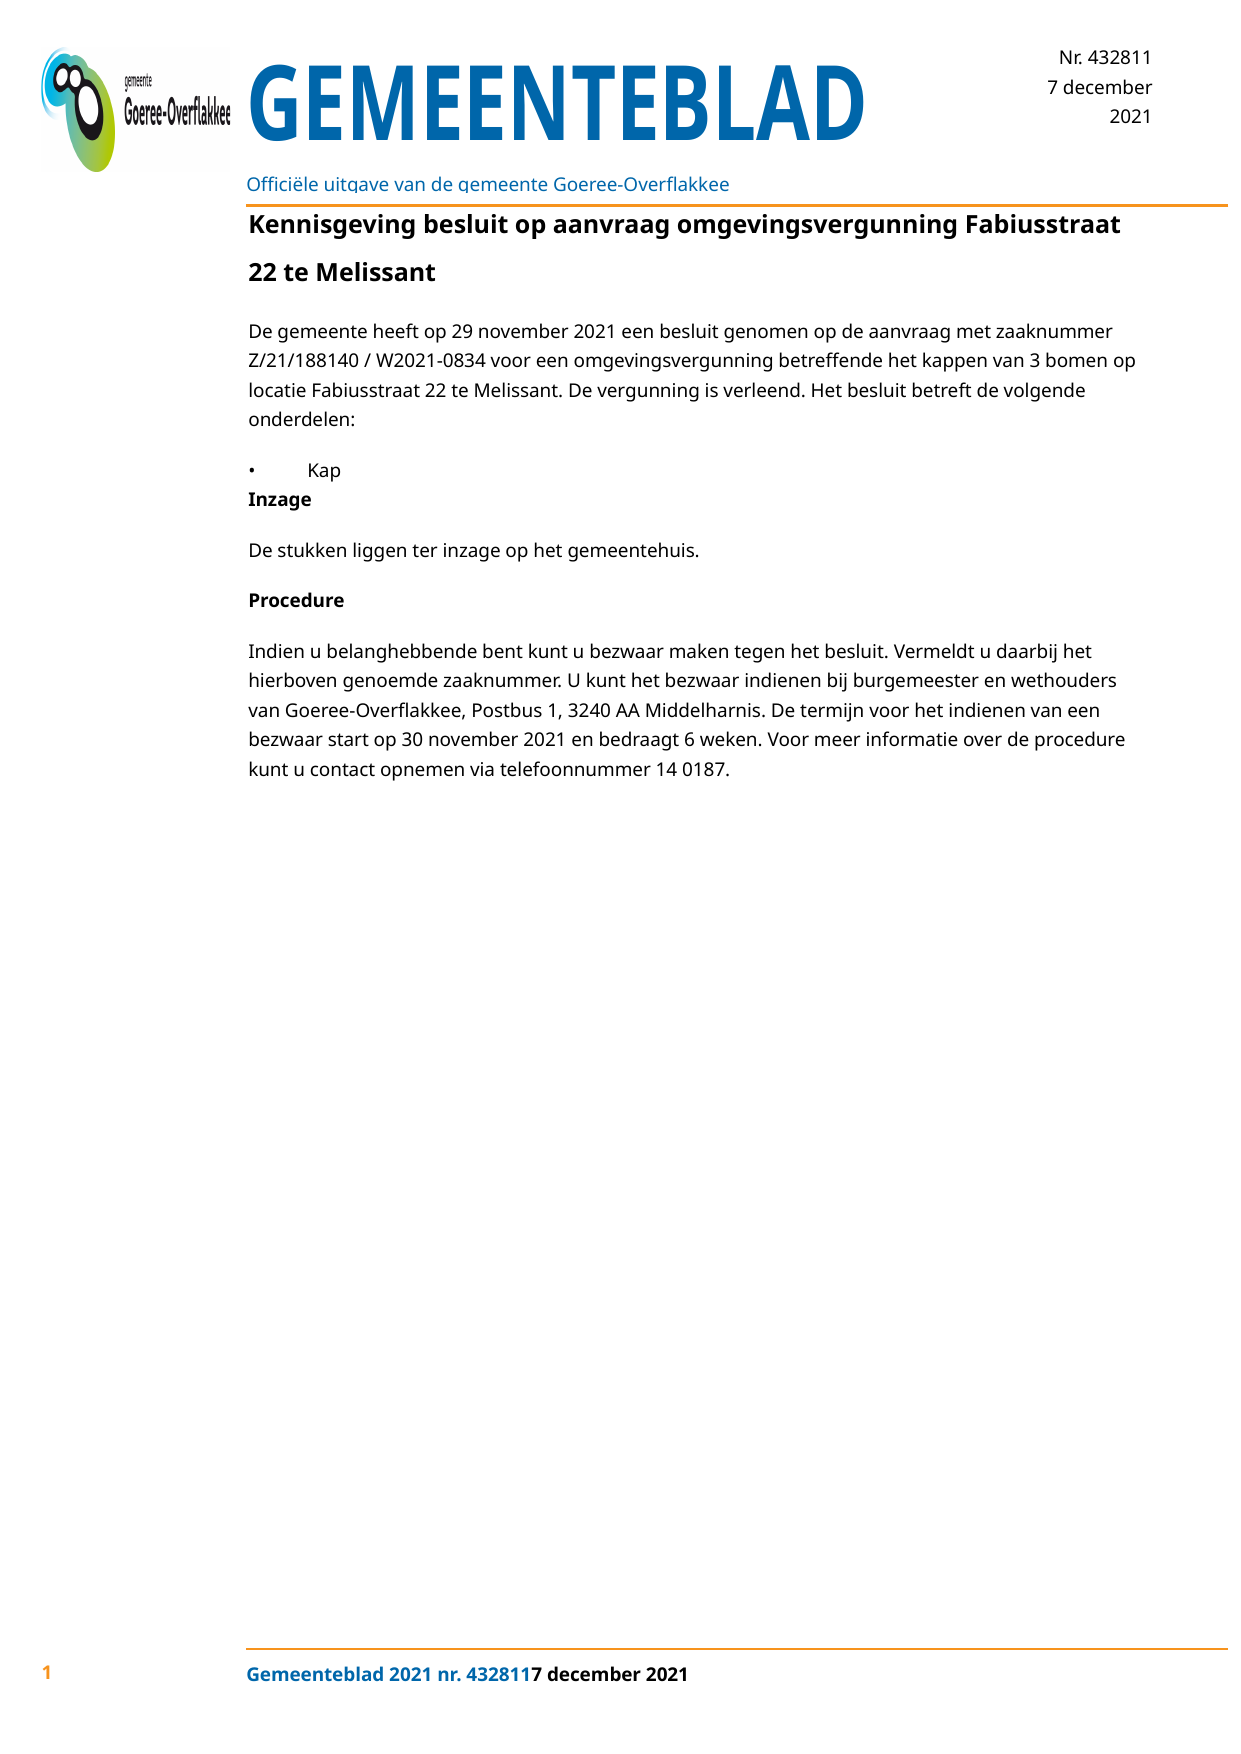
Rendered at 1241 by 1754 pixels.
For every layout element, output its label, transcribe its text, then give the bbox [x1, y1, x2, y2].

picture [41, 47, 231, 172]
text Indien u belanghebbende bent kunt u bezwaar maken tegen het besluit. Vermeldt u daarbij het hierboven genoemde zaaknummer. U kunt het bezwaar indienen bij burgemeester en wethouders van Goeree-Overflakkee, Postbus 1, 3240 AA Middelharnis. De termijn voor het indienen van een bezwaar start op 30 november 2021 en bedraagt 6 weken. Voor meer informatie over de procedure kunt u contact opnemen via telefoonnummer 14 0187. [248, 638, 1152, 782]
text Inzage [248, 487, 1152, 512]
text Kennisgeving besluit op aanvraag omgevingsvergunning Fabiusstraat 22 te Melissant [248, 207, 1152, 288]
list Kap [248, 457, 1152, 483]
text Procedure [248, 587, 1152, 613]
text De stukken liggen ter inzage op het gemeentehuis. [248, 537, 1152, 563]
text De gemeente heeft op 29 november 2021 een besluit genomen op de aanvraag met zaaknummer Z/21/188140 / W2021-0834 voor een omgevingsvergunning betreffende het kappen van 3 bomen op locatie Fabiusstraat 22 te Melissant. De vergunning is verleend. Het besluit betreft de volgende onderdelen: [248, 318, 1152, 432]
